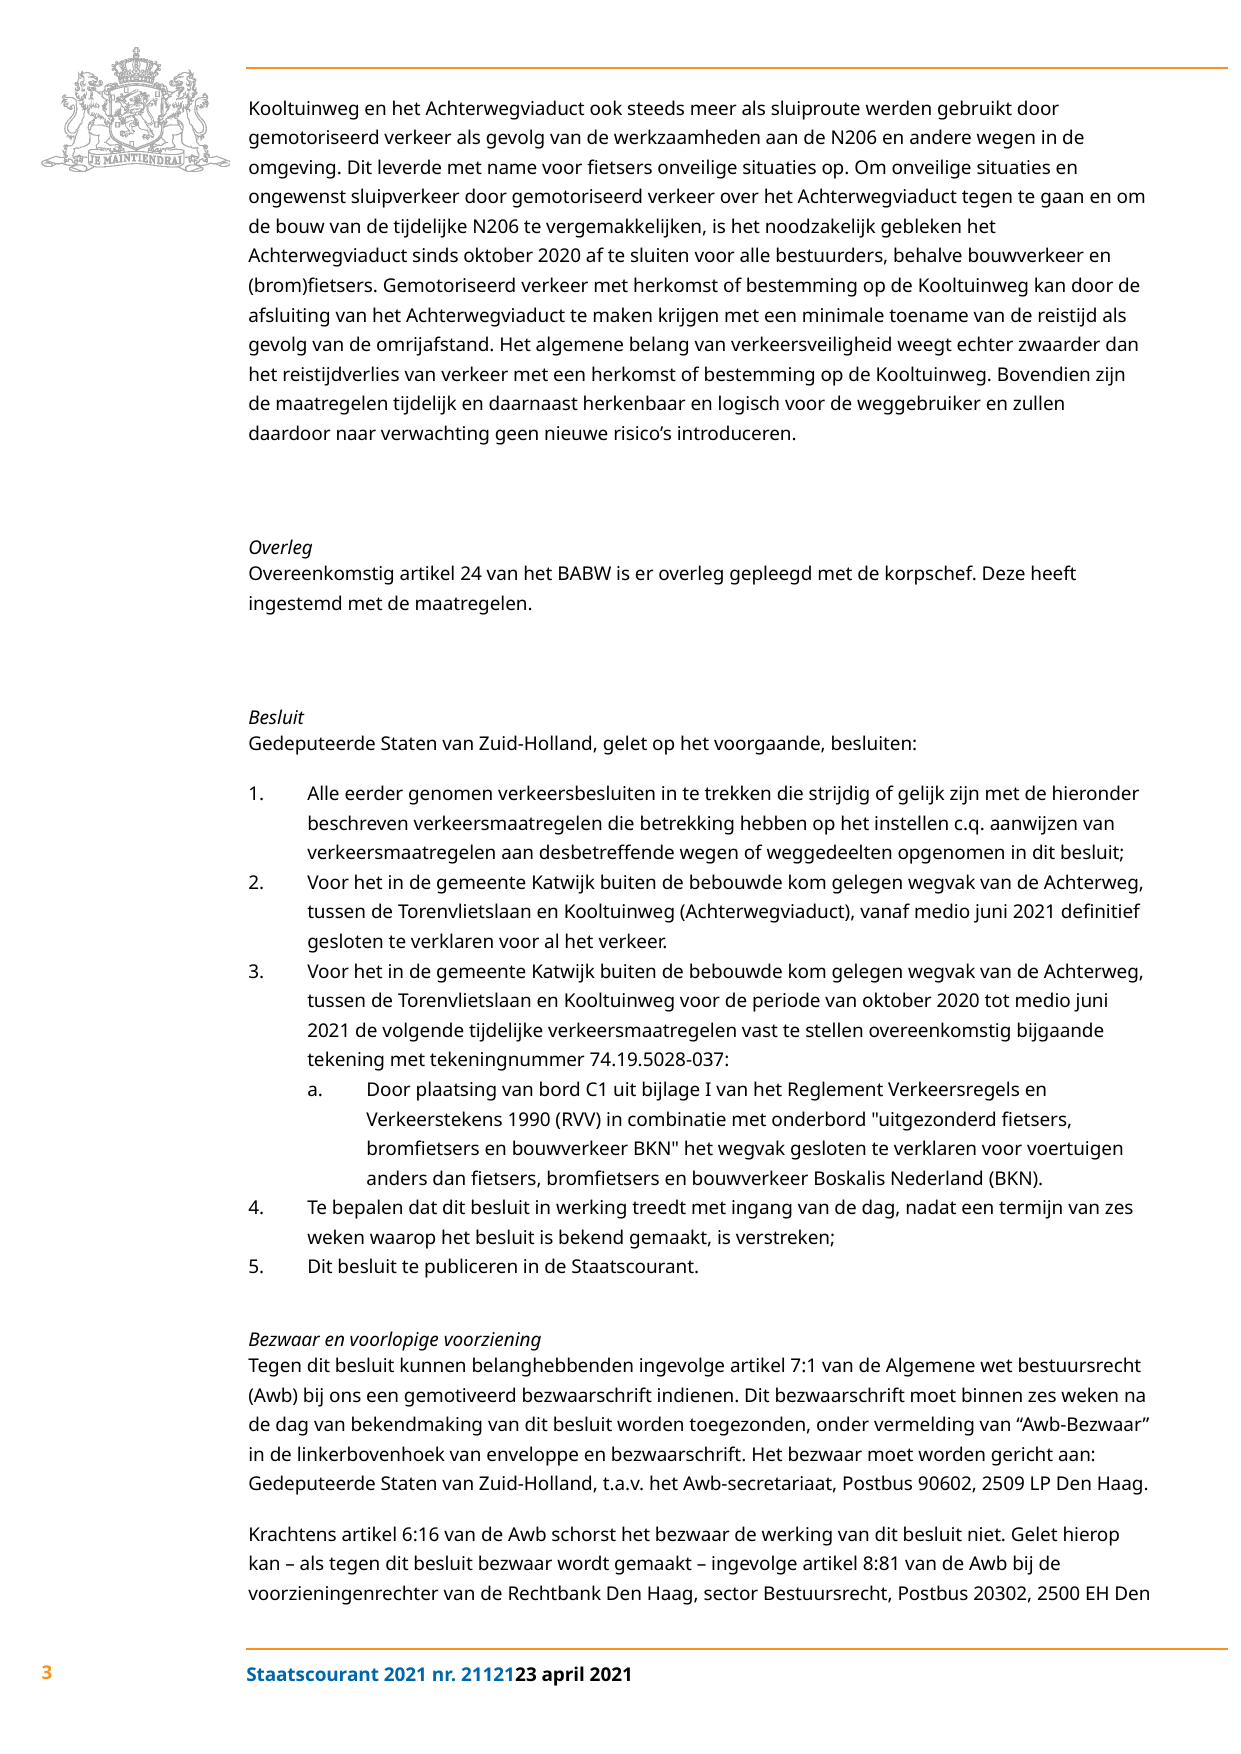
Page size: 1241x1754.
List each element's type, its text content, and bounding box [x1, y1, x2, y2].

list Door plaatsing van bord C1 uit bijlage I van het Reglement Verkeersregels en Verkeerstekens 1990 (RVV) in combinatie met onderbord "uitgezonderd fietsers, bromfietsers en bouwverkeer BKN" het wegvak gesloten te verklaren voor voertuigen anders dan fietsers, bromfietsers en bouwverkeer Boskalis Nederland (BKN). [307, 1076, 1152, 1191]
text Bezwaar en voorlopige voorziening [248, 1326, 1152, 1352]
text Kooltuinweg en het Achterwegviaduct ook steeds meer als sluiproute werden gebruikt door gemotoriseerd verkeer als gevolg van de werkzaamheden aan de N206 en andere wegen in de omgeving. Dit leverde met name voor fietsers onveilige situaties op. Om onveilige situaties en ongewenst sluipverkeer door gemotoriseerd verkeer over het Achterwegviaduct tegen te gaan en om de bouw van de tijdelijke N206 te vergemakkelijken, is het noodzakelijk gebleken het Achterwegviaduct sinds oktober 2020 af te sluiten voor alle bestuurders, behalve bouwverkeer en (brom)fietsers. Gemotoriseerd verkeer met herkomst of bestemming op de Kooltuinweg kan door de afsluiting van het Achterwegviaduct te maken krijgen met een minimale toename van de reistijd als gevolg van de omrijafstand. Het algemene belang van verkeersveiligheid weegt echter zwaarder dan het reistijdverlies van verkeer met een herkomst of bestemming op de Kooltuinweg. Bovendien zijn de maatregelen tijdelijk en daarnaast herkenbaar en logisch voor de weggebruiker en zullen daardoor naar verwachting geen nieuwe risico’s introduceren. [248, 95, 1152, 446]
list Dit besluit te publiceren in de Staatscourant. [248, 1254, 1152, 1279]
list Te bepalen dat dit besluit in werking treedt met ingang van de dag, nadat een termijn van zes weken waarop het besluit is bekend gemaakt, is verstreken; [248, 1194, 1152, 1250]
text Besluit [248, 704, 1152, 730]
text Gedeputeerde Staten van Zuid-Holland, gelet op het voorgaande, besluiten: [248, 730, 1152, 756]
list Alle eerder genomen verkeersbesluiten in te trekken die strijdig of gelijk zijn met de hieronder beschreven verkeersmaatregelen die betrekking hebben op het instellen c.q. aanwijzen van verkeersmaatregelen aan desbetreffende wegen of weggedeelten opgenomen in dit besluit; [248, 780, 1152, 865]
text Krachtens artikel 6:16 van de Awb schorst het bezwaar de werking van dit besluit niet. Gelet hierop kan – als tegen dit besluit bezwaar wordt gemaakt – ingevolge artikel 8:81 van de Awb bij de voorzieningenrechter van de Rechtbank Den Haag, sector Bestuursrecht, Postbus 20302, 2500 EH Den [248, 1521, 1152, 1606]
text Tegen dit besluit kunnen belanghebbenden ingevolge artikel 7:1 van de Algemene wet bestuursrecht (Awb) bij ons een gemotiveerd bezwaarschrift indienen. Dit bezwaarschrift moet binnen zes weken na de dag van bekendmaking van dit besluit worden toegezonden, onder vermelding van “Awb-Bezwaar” in de linkerbovenhoek van enveloppe en bezwaarschrift. Het bezwaar moet worden gericht aan: Gedeputeerde Staten van Zuid-Holland, t.a.v. het Awb-secretariaat, Postbus 90602, 2509 LP Den Haag. [248, 1352, 1152, 1496]
text Overleg [248, 534, 1152, 560]
list Voor het in de gemeente Katwijk buiten de bebouwde kom gelegen wegvak van de Achterweg, tussen de Torenvlietslaan en Kooltuinweg (Achterwegviaduct), vanaf medio juni 2021 definitief gesloten te verklaren voor al het verkeer. [248, 869, 1152, 954]
text Overeenkomstig artikel 24 van het BABW is er overleg gepleegd met de korpschef. Deze heeft ingestemd met de maatregelen. [248, 560, 1152, 616]
list Voor het in de gemeente Katwijk buiten de bebouwde kom gelegen wegvak van de Achterweg, tussen de Torenvlietslaan en Kooltuinweg voor de periode van oktober 2020 tot medio juni 2021 de volgende tijdelijke verkeersmaatregelen vast te stellen overeenkomstig bijgaande tekening met tekeningnummer 74.19.5028-037: [248, 958, 1152, 1072]
picture [41, 47, 231, 172]
